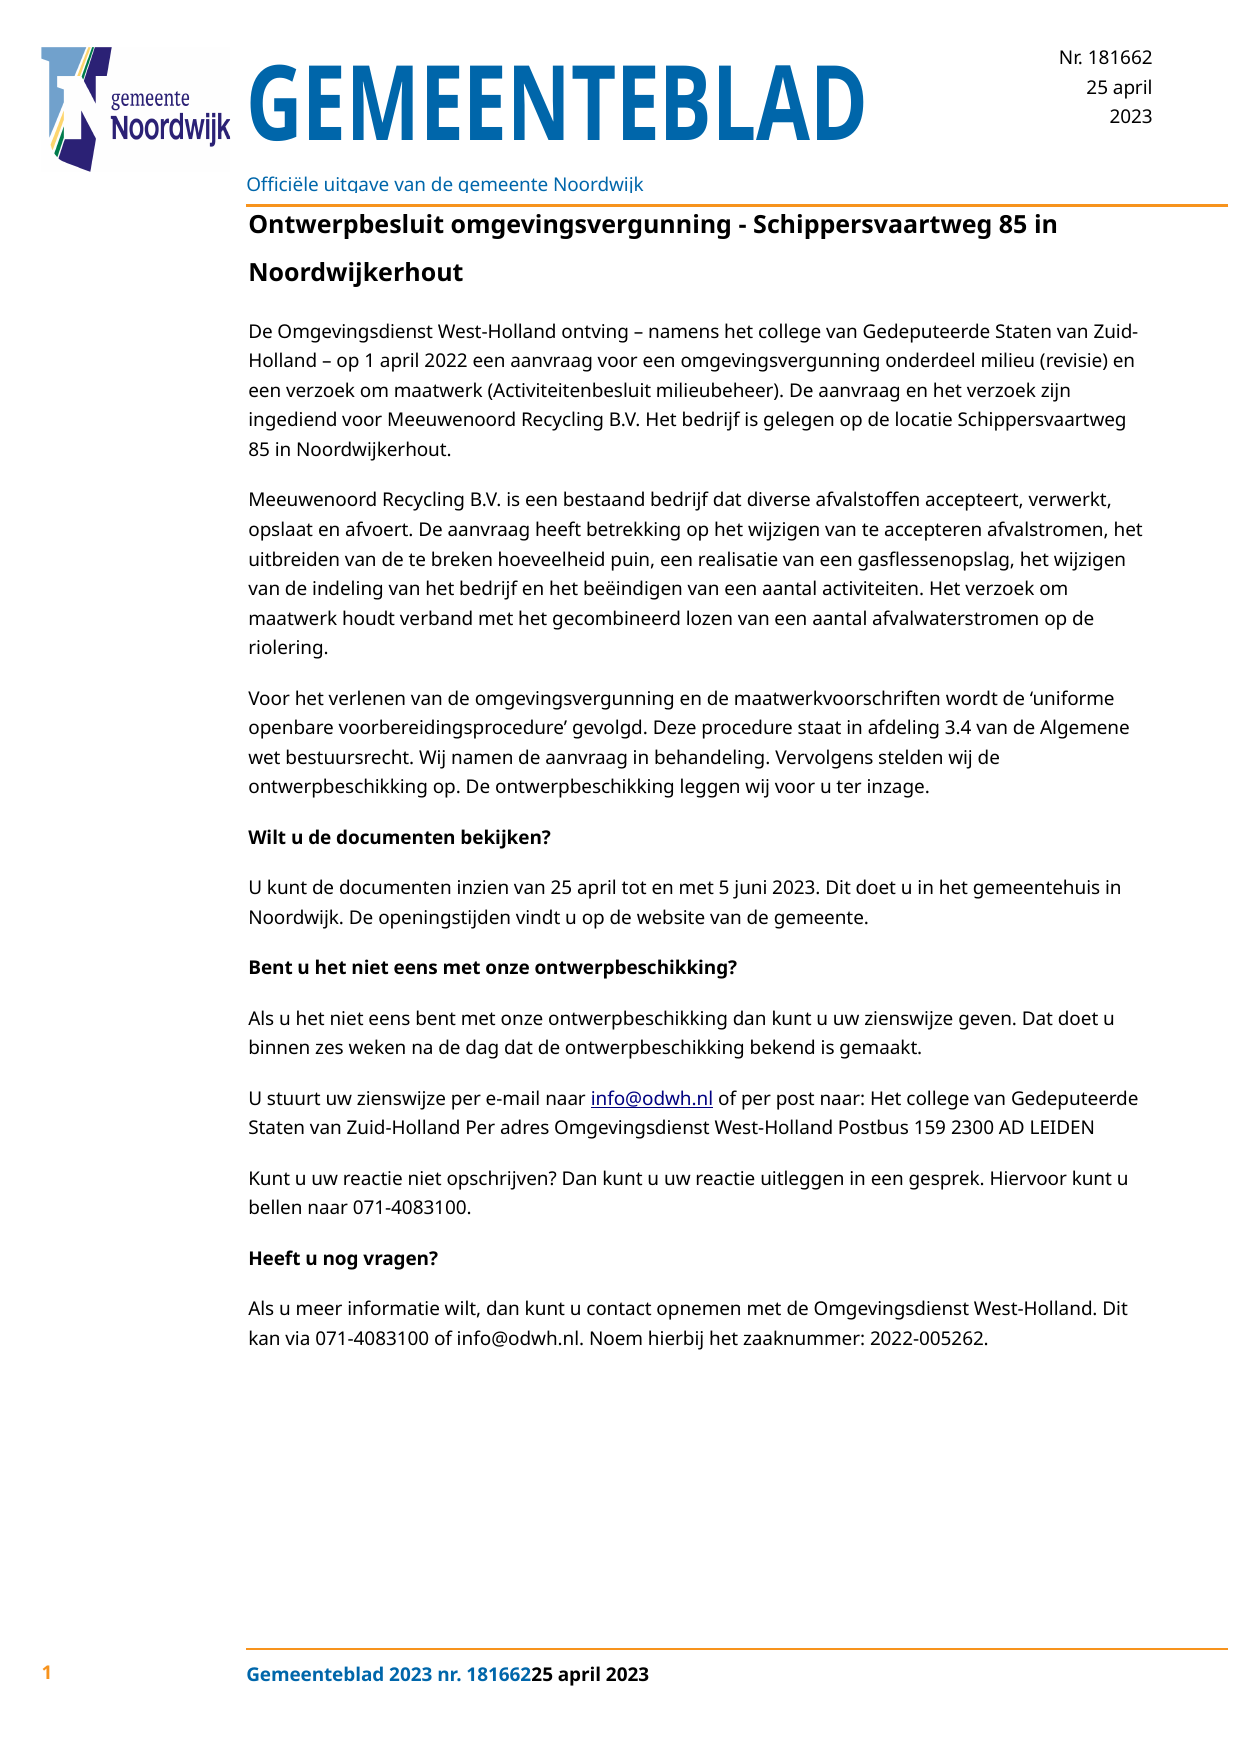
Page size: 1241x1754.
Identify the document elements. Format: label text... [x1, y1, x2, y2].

text Voor het verlenen van de omgevingsvergunning en de maatwerkvoorschriften wordt de ‘uniforme openbare voorbereidingsprocedure’ gevolgd. Deze procedure staat in afdeling 3.4 van de Algemene wet bestuursrecht. Wij namen de aanvraag in behandeling. Vervolgens stelden wij de ontwerpbeschikking op. De ontwerpbeschikking leggen wij voor u ter inzage. [248, 685, 1152, 799]
text U kunt de documenten inzien van 25 april tot en met 5 juni 2023. Dit doet u in het gemeentehuis in Noordwijk. De openingstijden vindt u op de website van de gemeente. [248, 874, 1152, 930]
text Heeft u nog vragen? [248, 1245, 1152, 1271]
text Wilt u de documenten bekijken? [248, 824, 1152, 850]
text Bent u het niet eens met onze ontwerpbeschikking? [248, 954, 1152, 980]
text De Omgevingsdienst West-Holland ontving – namens het college van Gedeputeerde Staten van Zuid-Holland – op 1 april 2022 een aanvraag voor een omgevingsvergunning onderdeel milieu (revisie) en een verzoek om maatwerk (Activiteitenbesluit milieubeheer). De aanvraag en het verzoek zijn ingediend voor Meeuwenoord Recycling B.V. Het bedrijf is gelegen op de locatie Schippersvaartweg 85 in Noordwijkerhout. [248, 318, 1152, 462]
text Meeuwenoord Recycling B.V. is een bestaand bedrijf dat diverse afvalstoffen accepteert, verwerkt, opslaat en afvoert. De aanvraag heeft betrekking op het wijzigen van te accepteren afvalstromen, het uitbreiden van de te breken hoeveelheid puin, een realisatie van een gasflessenopslag, het wijzigen van de indeling van het bedrijf en het beëindigen van een aantal activiteiten. Het verzoek om maatwerk houdt verband met het gecombineerd lozen van een aantal afvalwaterstromen op de riolering. [248, 487, 1152, 660]
text U stuurt uw zienswijze per e-mail naar info@odwh.nl of per post naar: Het college van Gedeputeerde Staten van Zuid-Holland Per adres Omgevingsdienst West-Holland Postbus 159 2300 AD LEIDEN [248, 1085, 1152, 1140]
text Ontwerpbesluit omgevingsvergunning - Schippersvaartweg 85 in Noordwijkerhout [248, 207, 1152, 288]
picture [41, 47, 231, 172]
text Als u het niet eens bent met onze ontwerpbeschikking dan kunt u uw zienswijze geven. Dat doet u binnen zes weken na de dag dat de ontwerpbeschikking bekend is gemaakt. [248, 1005, 1152, 1060]
text Als u meer informatie wilt, dan kunt u contact opnemen met de Omgevingsdienst West-Holland. Dit kan via 071-4083100 of info@odwh.nl. Noem hierbij het zaaknummer: 2022-005262. [248, 1295, 1152, 1351]
text Kunt u uw reactie niet opschrijven? Dan kunt u uw reactie uitleggen in een gesprek. Hiervoor kunt u bellen naar 071-4083100. [248, 1165, 1152, 1220]
